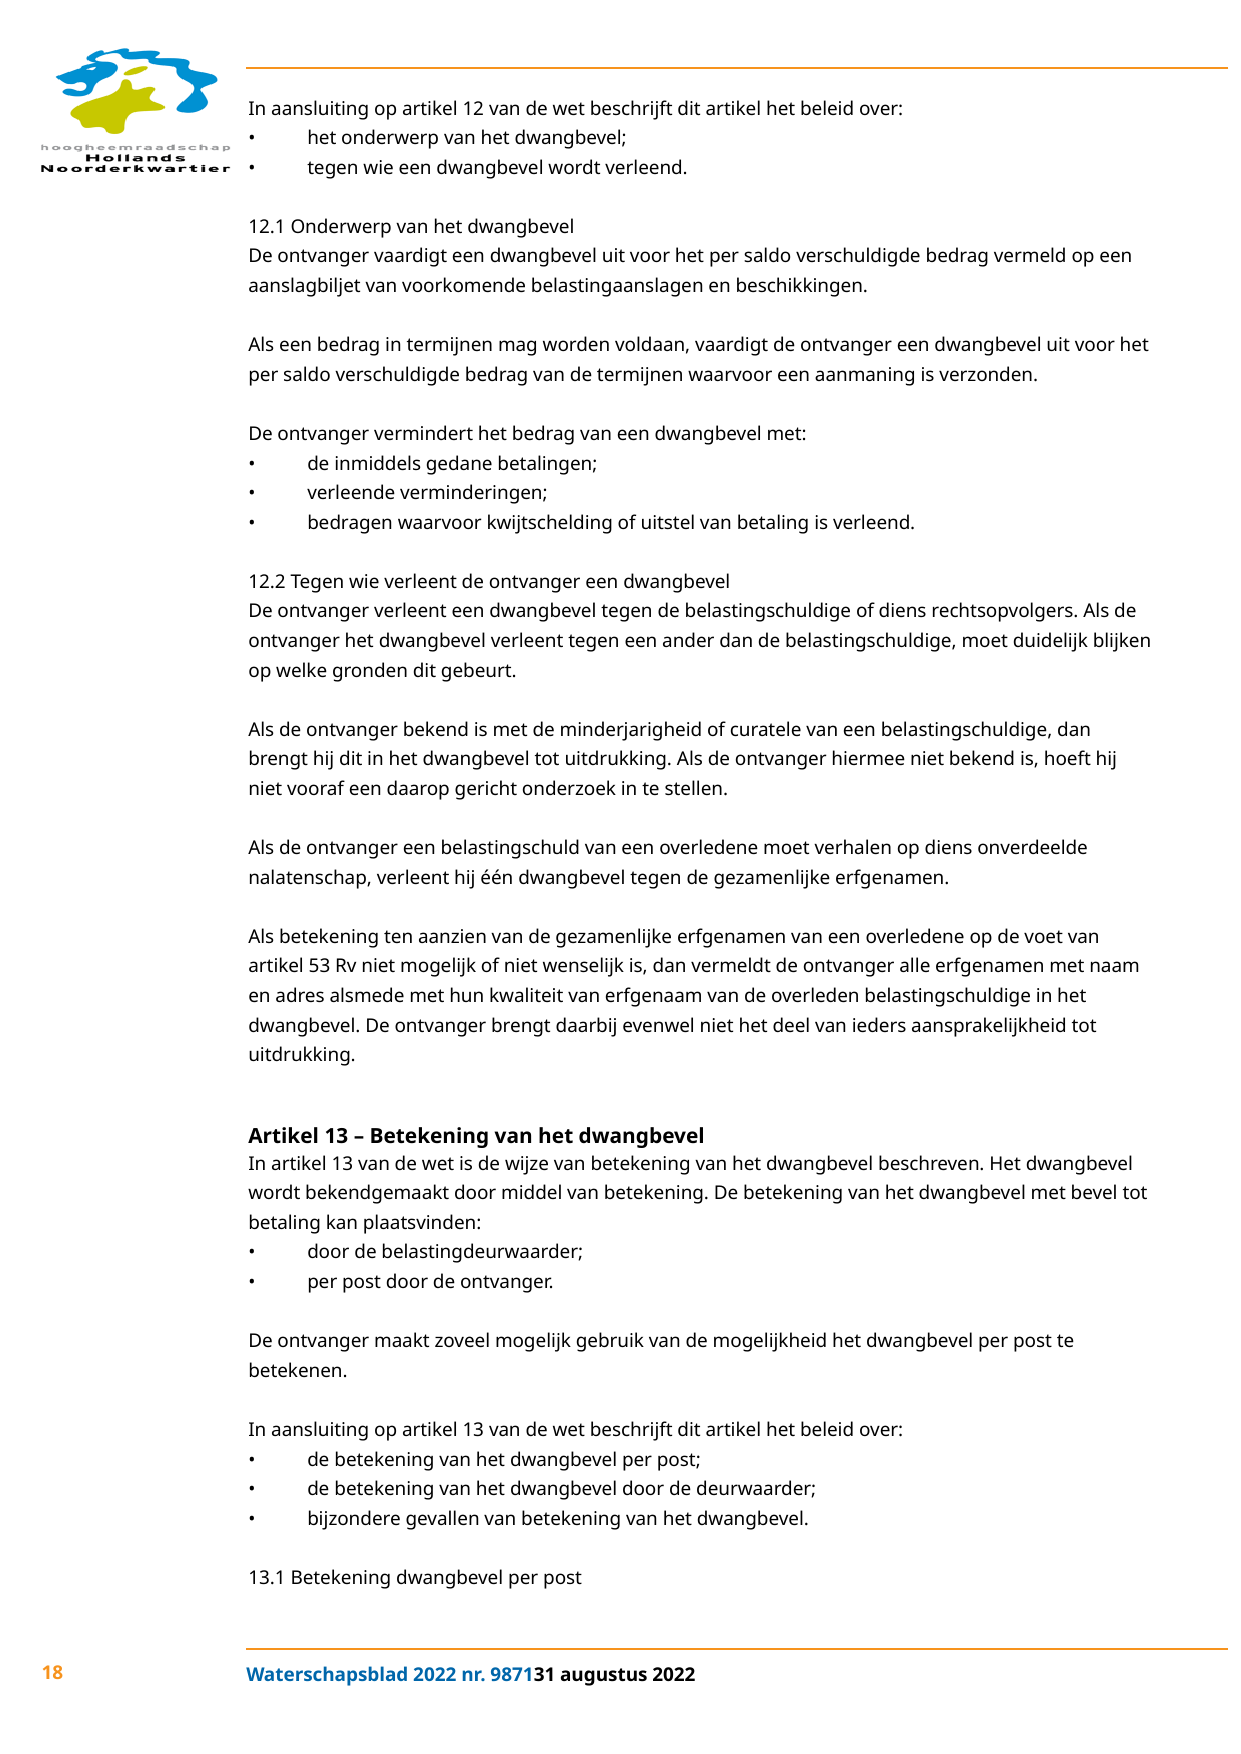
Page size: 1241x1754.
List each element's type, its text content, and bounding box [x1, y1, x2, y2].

text Als een bedrag in termijnen mag worden voldaan, vaardigt de ontvanger een dwangbevel uit voor het per saldo verschuldigde bedrag van de termijnen waarvoor een aanmaning is verzonden. [248, 331, 1152, 387]
text 12.2 Tegen wie verleent de ontvanger een dwangbevel [248, 568, 1152, 594]
list tegen wie een dwangbevel wordt verleend. [248, 154, 1152, 180]
picture [41, 47, 231, 172]
list verleende verminderingen; [248, 479, 1152, 505]
text In aansluiting op artikel 13 van de wet beschrijft dit artikel het beleid over: [248, 1416, 1152, 1442]
list per post door de ontvanger. [248, 1268, 1152, 1294]
text Als betekening ten aanzien van de gezamenlijke erfgenamen van een overledene op de voet van artikel 53 Rv niet mogelijk of niet wenselijk is, dan vermeldt de ontvanger alle erfgenamen met naam en adres alsmede met hun kwaliteit van erfgenaam van de overleden belastingschuldige in het dwangbevel. De ontvanger brengt daarbij evenwel niet het deel van ieders aansprakelijkheid tot uitdrukking. [248, 923, 1152, 1067]
list door de belastingdeurwaarder; [248, 1239, 1152, 1264]
list het onderwerp van het dwangbevel; [248, 124, 1152, 150]
text Als de ontvanger een belastingschuld van een overledene moet verhalen op diens onverdeelde nalatenschap, verleent hij één dwangbevel tegen de gezamenlijke erfgenamen. [248, 834, 1152, 890]
text Artikel 13 – Betekening van het dwangbevel [248, 1121, 1152, 1150]
text De ontvanger vermindert het bedrag van een dwangbevel met: [248, 420, 1152, 446]
text De ontvanger verleent een dwangbevel tegen de belastingschuldige of diens rechtsopvolgers. Als de ontvanger het dwangbevel verleent tegen een ander dan de belastingschuldige, moet duidelijk blijken op welke gronden dit gebeurt. [248, 598, 1152, 683]
list de betekening van het dwangbevel door de deurwaarder; [248, 1475, 1152, 1501]
text Als de ontvanger bekend is met de minderjarigheid of curatele van een belastingschuldige, dan brengt hij dit in het dwangbevel tot uitdrukking. Als de ontvanger hiermee niet bekend is, hoeft hij niet vooraf een daarop gericht onderzoek in te stellen. [248, 716, 1152, 801]
text De ontvanger vaardigt een dwangbevel uit voor het per saldo verschuldigde bedrag vermeld op een aanslagbiljet van voorkomende belastingaanslagen en beschikkingen. [248, 243, 1152, 298]
list de betekening van het dwangbevel per post; [248, 1446, 1152, 1471]
text 13.1 Betekening dwangbevel per post [248, 1564, 1152, 1590]
text De ontvanger maakt zoveel mogelijk gebruik van de mogelijkheid het dwangbevel per post te betekenen. [248, 1327, 1152, 1383]
list de inmiddels gedane betalingen; [248, 450, 1152, 476]
list bijzondere gevallen van betekening van het dwangbevel. [248, 1505, 1152, 1531]
text In artikel 13 van de wet is de wijze van betekening van het dwangbevel beschreven. Het dwangbevel wordt bekendgemaakt door middel van betekening. De betekening van het dwangbevel met bevel tot betaling kan plaatsvinden: [248, 1150, 1152, 1235]
list bedragen waarvoor kwijtschelding of uitstel van betaling is verleend. [248, 509, 1152, 535]
text In aansluiting op artikel 12 van de wet beschrijft dit artikel het beleid over: [248, 95, 1152, 121]
text 12.1 Onderwerp van het dwangbevel [248, 213, 1152, 239]
